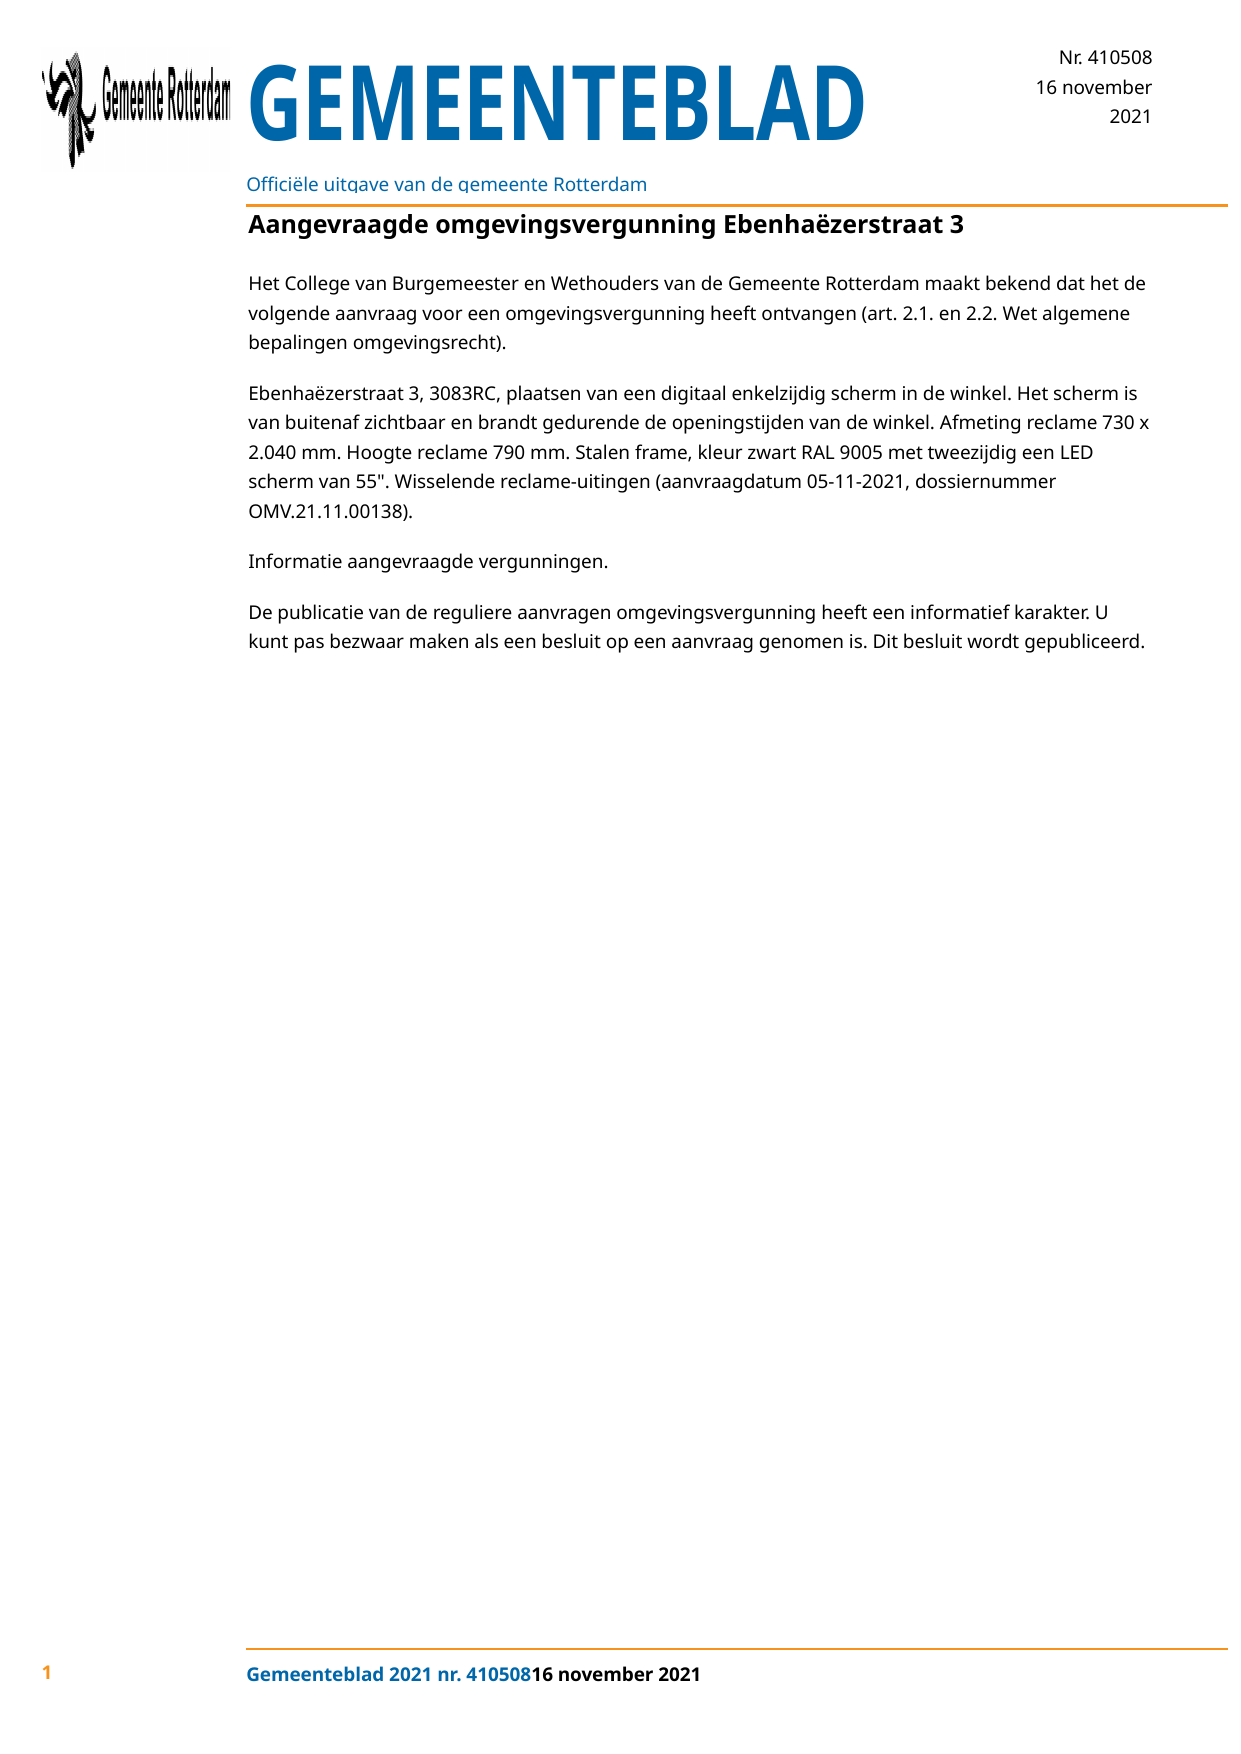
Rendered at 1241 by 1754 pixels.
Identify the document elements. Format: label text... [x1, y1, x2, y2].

picture [41, 47, 231, 172]
text De publicatie van de reguliere aanvragen omgevingsvergunning heeft een informatief karakter. U kunt pas bezwaar maken als een besluit op een aanvraag genomen is. Dit besluit wordt gepubliceerd. [248, 599, 1152, 654]
text Het College van Burgemeester en Wethouders van de Gemeente Rotterdam maakt bekend dat het de volgende aanvraag voor een omgevingsvergunning heeft ontvangen (art. 2.1. en 2.2. Wet algemene bepalingen omgevingsrecht). [248, 270, 1152, 355]
text Ebenhaëzerstraat 3, 3083RC, plaatsen van een digitaal enkelzijdig scherm in de winkel. Het scherm is van buitenaf zichtbaar en brandt gedurende de openingstijden van de winkel. Afmeting reclame 730 x 2.040 mm. Hoogte reclame 790 mm. Stalen frame, kleur zwart RAL 9005 met tweezijdig een LED scherm van 55". Wisselende reclame-uitingen (aanvraagdatum 05-11-2021, dossiernummer OMV.21.11.00138). [248, 380, 1152, 524]
text Informatie aangevraagde vergunningen. [248, 549, 1152, 574]
text Aangevraagde omgevingsvergunning Ebenhaëzerstraat 3 [248, 207, 1152, 241]
